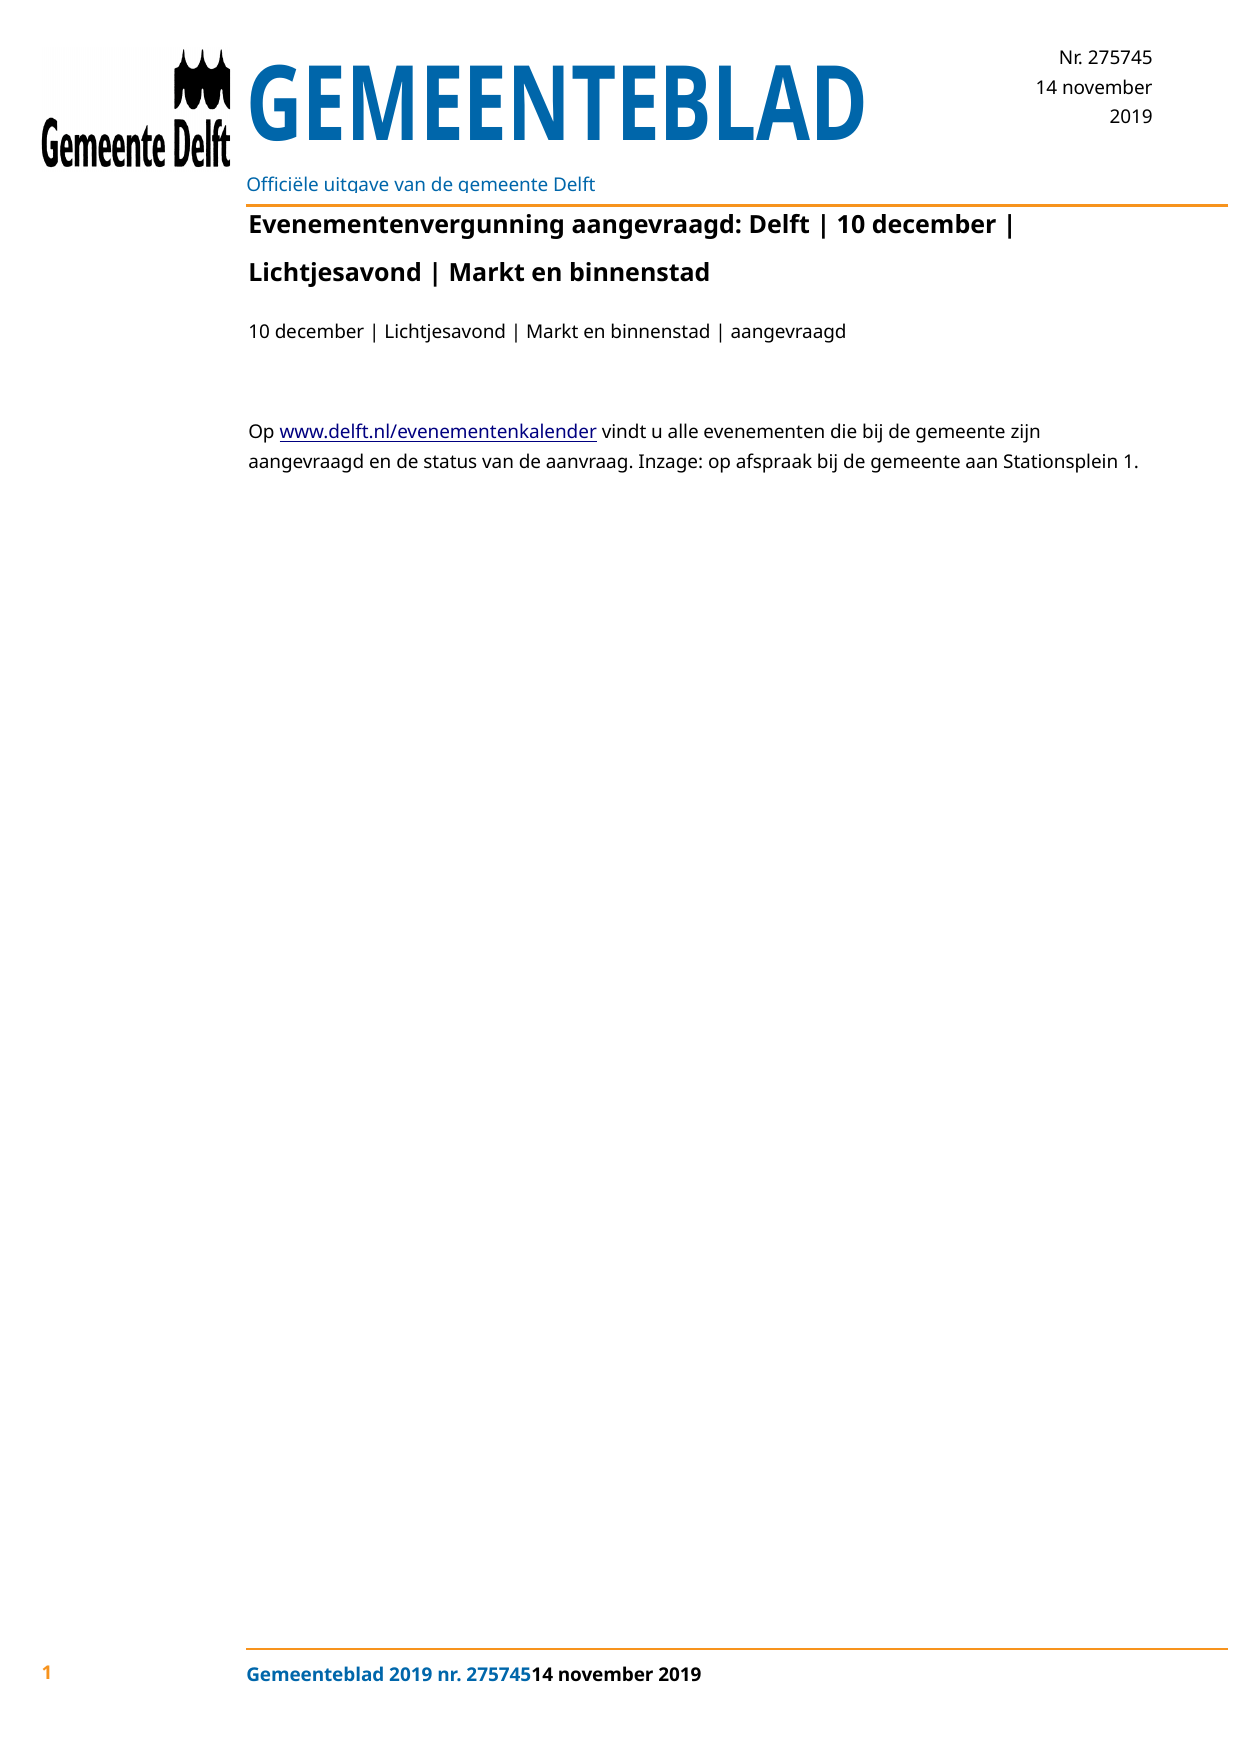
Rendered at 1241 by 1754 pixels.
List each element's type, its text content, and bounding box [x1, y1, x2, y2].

text Evenementenvergunning aangevraagd: Delft | 10 december | Lichtjesavond | Markt en binnenstad [248, 207, 1152, 288]
text 10 december | Lichtjesavond | Markt en binnenstad | aangevraagd [248, 318, 1152, 344]
text Op www.delft.nl/evenementenkalender vindt u alle evenementen die bij de gemeente zijn aangevraagd en de status van de aanvraag. Inzage: op afspraak bij de gemeente aan Stationsplein 1. [248, 419, 1152, 474]
picture [41, 47, 231, 172]
